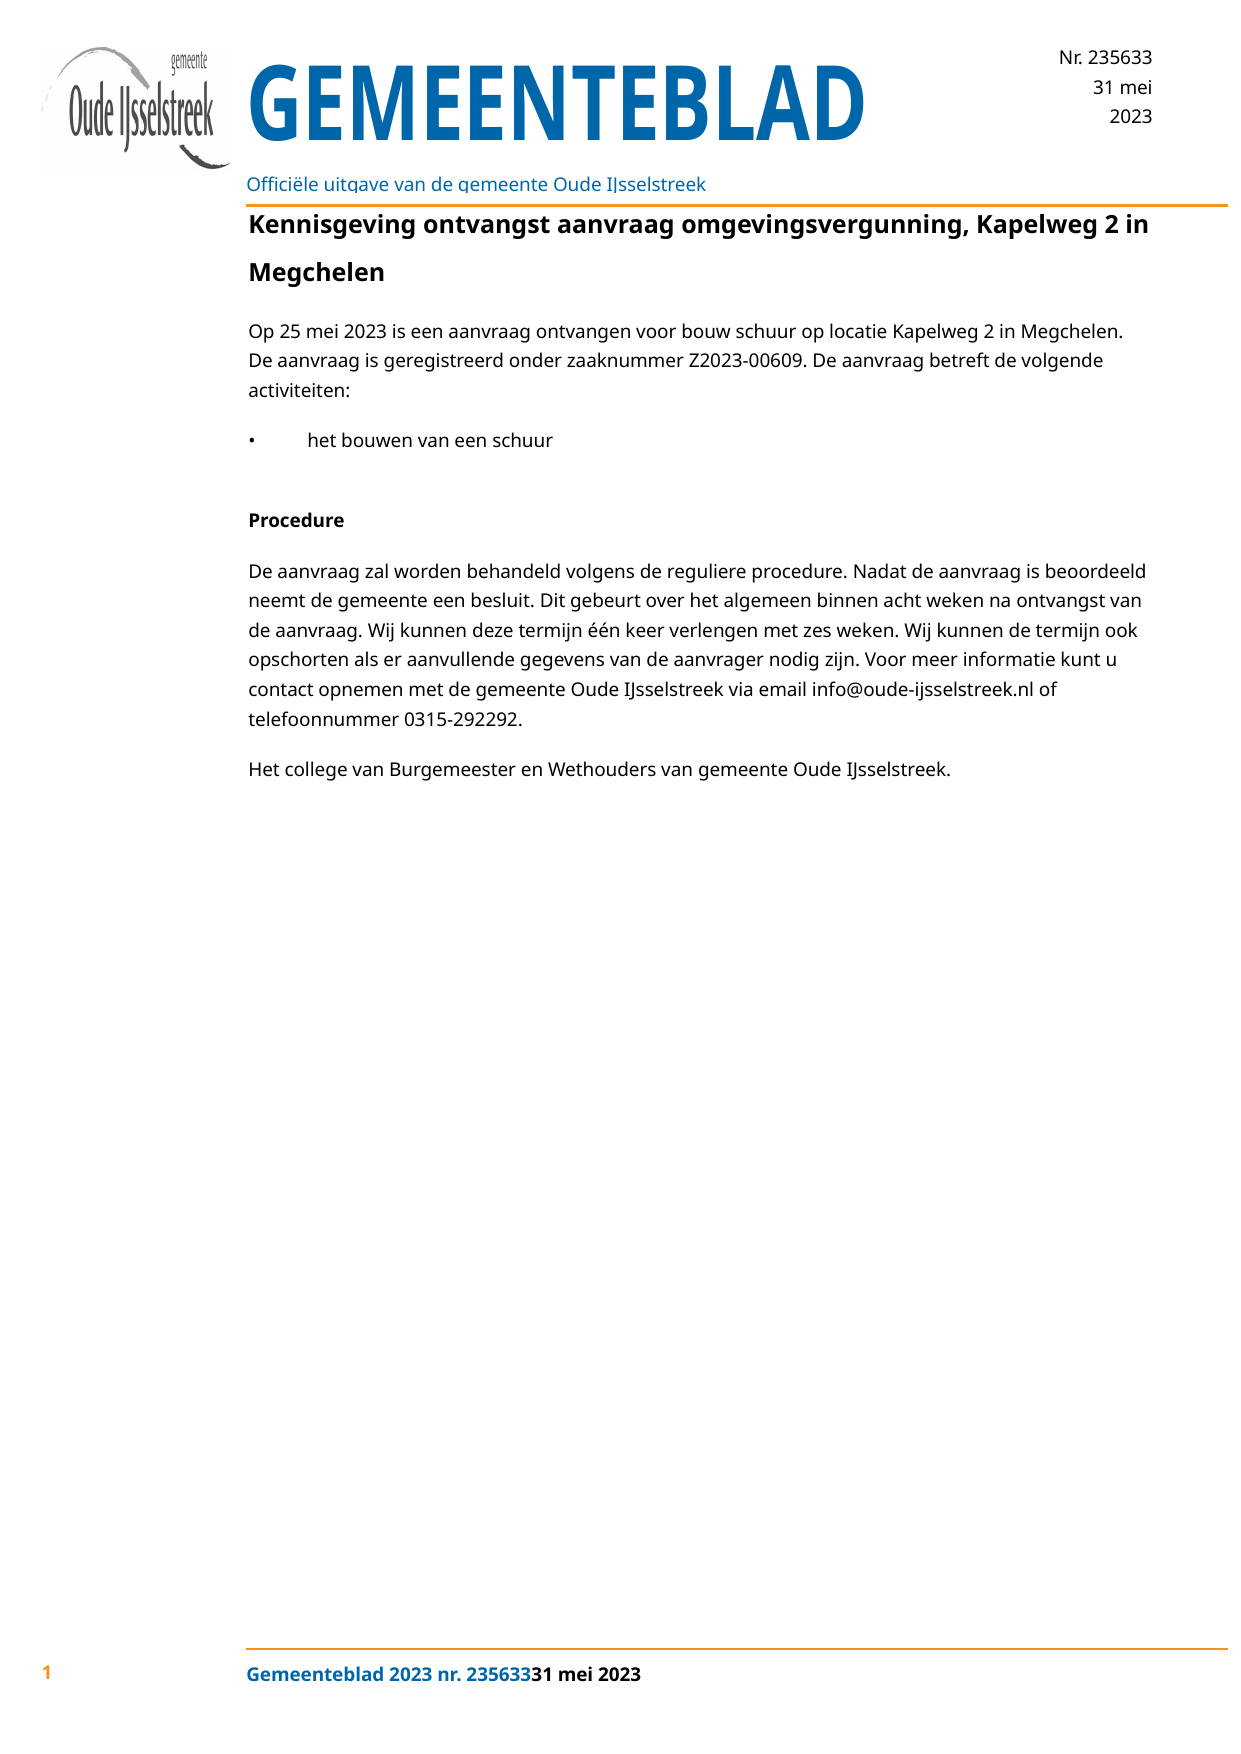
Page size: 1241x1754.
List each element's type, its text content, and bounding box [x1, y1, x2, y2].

picture [41, 47, 231, 172]
text Kennisgeving ontvangst aanvraag omgevingsvergunning, Kapelweg 2 in Megchelen [248, 207, 1152, 288]
text Procedure [248, 507, 1152, 533]
text De aanvraag zal worden behandeld volgens de reguliere procedure. Nadat de aanvraag is beoordeeld neemt de gemeente een besluit. Dit gebeurt over het algemeen binnen acht weken na ontvangst van de aanvraag. Wij kunnen deze termijn één keer verlengen met zes weken. Wij kunnen de termijn ook opschorten als er aanvullende gegevens van de aanvrager nodig zijn. Voor meer informatie kunt u contact opnemen met de gemeente Oude IJsselstreek via email info@oude-ijsselstreek.nl of telefoonnummer 0315-292292. [248, 558, 1152, 732]
text Het college van Burgemeester en Wethouders van gemeente Oude IJsselstreek. [248, 756, 1152, 782]
list het bouwen van een schuur [248, 427, 1152, 453]
text Op 25 mei 2023 is een aanvraag ontvangen voor bouw schuur op locatie Kapelweg 2 in Megchelen. De aanvraag is geregistreerd onder zaaknummer Z2023-00609. De aanvraag betreft de volgende activiteiten: [248, 318, 1152, 403]
